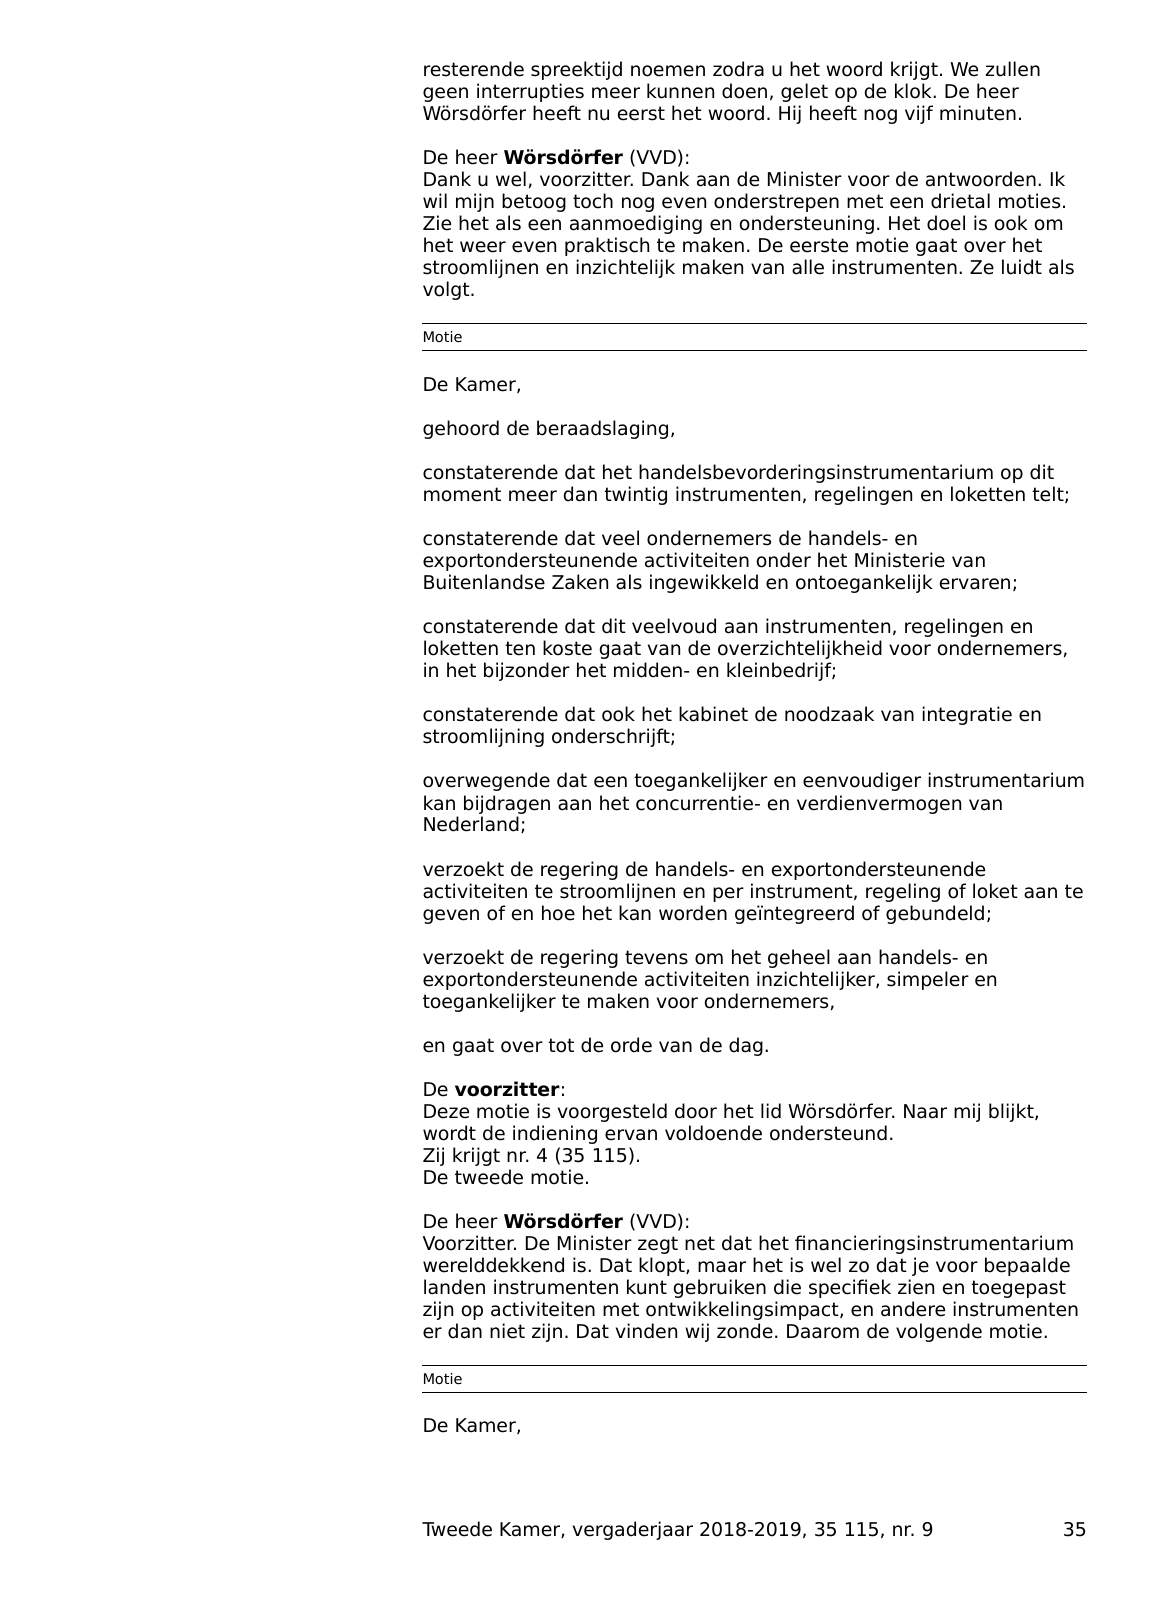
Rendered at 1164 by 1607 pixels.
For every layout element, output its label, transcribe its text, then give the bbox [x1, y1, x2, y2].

text Deze motie is voorgesteld door het lid Wörsdörfer. Naar mij blijkt, wordt de indiening ervan voldoende ondersteund. [422, 1101, 1087, 1145]
text De Kamer, [422, 1415, 1087, 1437]
text De heer Wörsdörfer (VVD): [422, 1211, 1087, 1233]
text verzoekt de regering de handels- en exportondersteunende activiteiten te stroomlijnen en per instrument, regeling of loket aan te geven of en hoe het kan worden geïntegreerd of gebundeld; [422, 858, 1087, 924]
text Voorzitter. De Minister zegt net dat het financieringsinstrumentarium werelddekkend is. Dat klopt, maar het is wel zo dat je voor bepaalde landen instrumenten kunt gebruiken die specifiek zien en toegepast zijn op activiteiten met ontwikkelingsimpact, en andere instrumenten er dan niet zijn. Dat vinden wij zonde. Daarom de volgende motie. [422, 1233, 1087, 1343]
text constaterende dat veel ondernemers de handels- en exportondersteunende activiteiten onder het Ministerie van Buitenlandse Zaken als ingewikkeld en ontoegankelijk ervaren; [422, 528, 1087, 594]
text De heer Wörsdörfer (VVD): [422, 147, 1087, 169]
text gehoord de beraadslaging, [422, 418, 1087, 440]
text overwegende dat een toegankelijker en eenvoudiger instrumentarium kan bijdragen aan het concurrentie- en verdienvermogen van Nederland; [422, 770, 1087, 836]
text constaterende dat dit veelvoud aan instrumenten, regelingen en loketten ten koste gaat van de overzichtelijkheid voor ondernemers, in het bijzonder het midden- en kleinbedrijf; [422, 616, 1087, 682]
text Zij krijgt nr. 4 (35 115). [422, 1145, 1087, 1167]
table_header Motie [422, 1366, 1087, 1392]
text Dank u wel, voorzitter. Dank aan de Minister voor de antwoorden. Ik wil mijn betoog toch nog even onderstrepen met een drietal moties. Zie het als een aanmoediging en ondersteuning. Het doel is ook om het weer even praktisch te maken. De eerste motie gaat over het stroomlijnen en inzichtelijk maken van alle instrumenten. Ze luidt als volgt. [422, 169, 1087, 301]
text constaterende dat het handelsbevorderingsinstrumentarium op dit moment meer dan twintig instrumenten, regelingen en loketten telt; [422, 462, 1087, 506]
text De voorzitter: [422, 1079, 1087, 1101]
text De tweede motie. [422, 1167, 1087, 1189]
text De Kamer, [422, 373, 1087, 396]
table_header Motie [422, 324, 1087, 350]
text constaterende dat ook het kabinet de noodzaak van integratie en stroomlijning onderschrijft; [422, 704, 1087, 748]
text resterende spreektijd noemen zodra u het woord krijgt. We zullen geen interrupties meer kunnen doen, gelet op de klok. De heer Wörsdörfer heeft nu eerst het woord. Hij heeft nog vijf minuten. [422, 59, 1087, 125]
text verzoekt de regering tevens om het geheel aan handels- en exportondersteunende activiteiten inzichtelijker, simpeler en toegankelijker te maken voor ondernemers, [422, 947, 1087, 1013]
text en gaat over tot de orde van de dag. [422, 1035, 1087, 1057]
